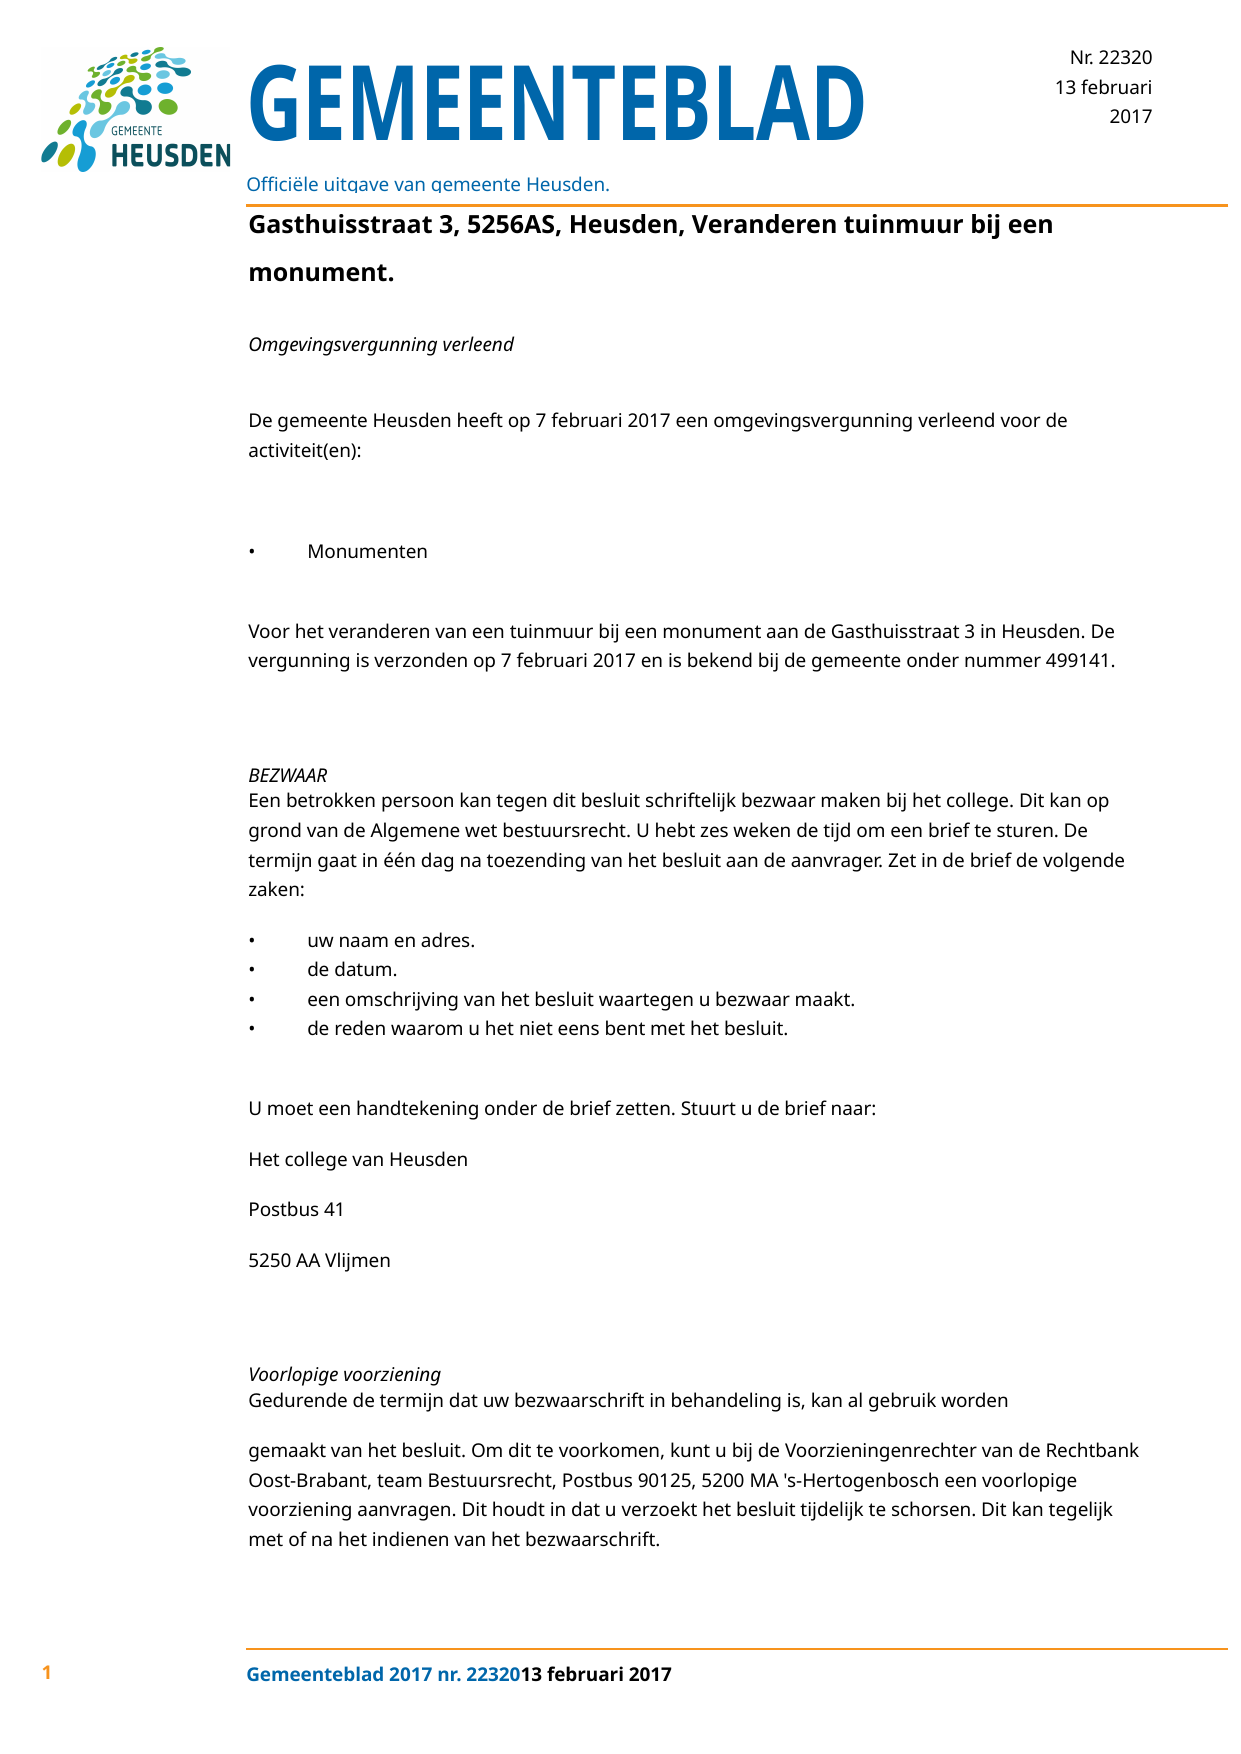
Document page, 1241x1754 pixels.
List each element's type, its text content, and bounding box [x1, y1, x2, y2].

text Gasthuisstraat 3, 5256AS, Heusden, Veranderen tuinmuur bij een monument. [248, 207, 1152, 288]
text Een betrokken persoon kan tegen dit besluit schriftelijk bezwaar maken bij het college. Dit kan op grond van de Algemene wet bestuursrecht. U hebt zes weken de tijd om een brief te sturen. De termijn gaat in één dag na toezending van het besluit aan de aanvrager. Zet in de brief de volgende zaken: [248, 788, 1152, 902]
list de reden waarom u het niet eens bent met het besluit. [248, 1016, 1152, 1041]
list Monumenten [248, 538, 1152, 564]
picture [41, 47, 231, 172]
text Gedurende de termijn dat uw bezwaarschrift in behandeling is, kan al gebruik worden [248, 1387, 1152, 1413]
text 5250 AA Vlijmen [248, 1247, 1152, 1273]
text Voor het veranderen van een tuinmuur bij een monument aan de Gasthuisstraat 3 in Heusden. De vergunning is verzonden op 7 februari 2017 en is bekend bij de gemeente onder nummer 499141. [248, 618, 1152, 673]
text gemaakt van het besluit. Om dit te voorkomen, kunt u bij de Voorzieningenrechter van de Rechtbank Oost-Brabant, team Bestuursrecht, Postbus 90125, 5200 MA 's-Hertogenbosch een voorlopige voorziening aanvragen. Dit houdt in dat u verzoekt het besluit tijdelijk te schorsen. Dit kan tegelijk met of na het indienen van het bezwaarschrift. [248, 1437, 1152, 1552]
list de datum. [248, 956, 1152, 982]
text De gemeente Heusden heeft op 7 februari 2017 een omgevingsvergunning verleend voor de activiteit(en): [248, 408, 1152, 463]
list uw naam en adres. [248, 927, 1152, 953]
text BEZWAAR [248, 762, 1152, 788]
text Voorlopige voorziening [248, 1361, 1152, 1387]
text Postbus 41 [248, 1196, 1152, 1222]
text Omgevingsvergunning verleend [248, 331, 1152, 357]
list een omschrijving van het besluit waartegen u bezwaar maakt. [248, 986, 1152, 1012]
text U moet een handtekening onder de brief zetten. Stuurt u de brief naar: [248, 1096, 1152, 1121]
text Het college van Heusden [248, 1146, 1152, 1172]
